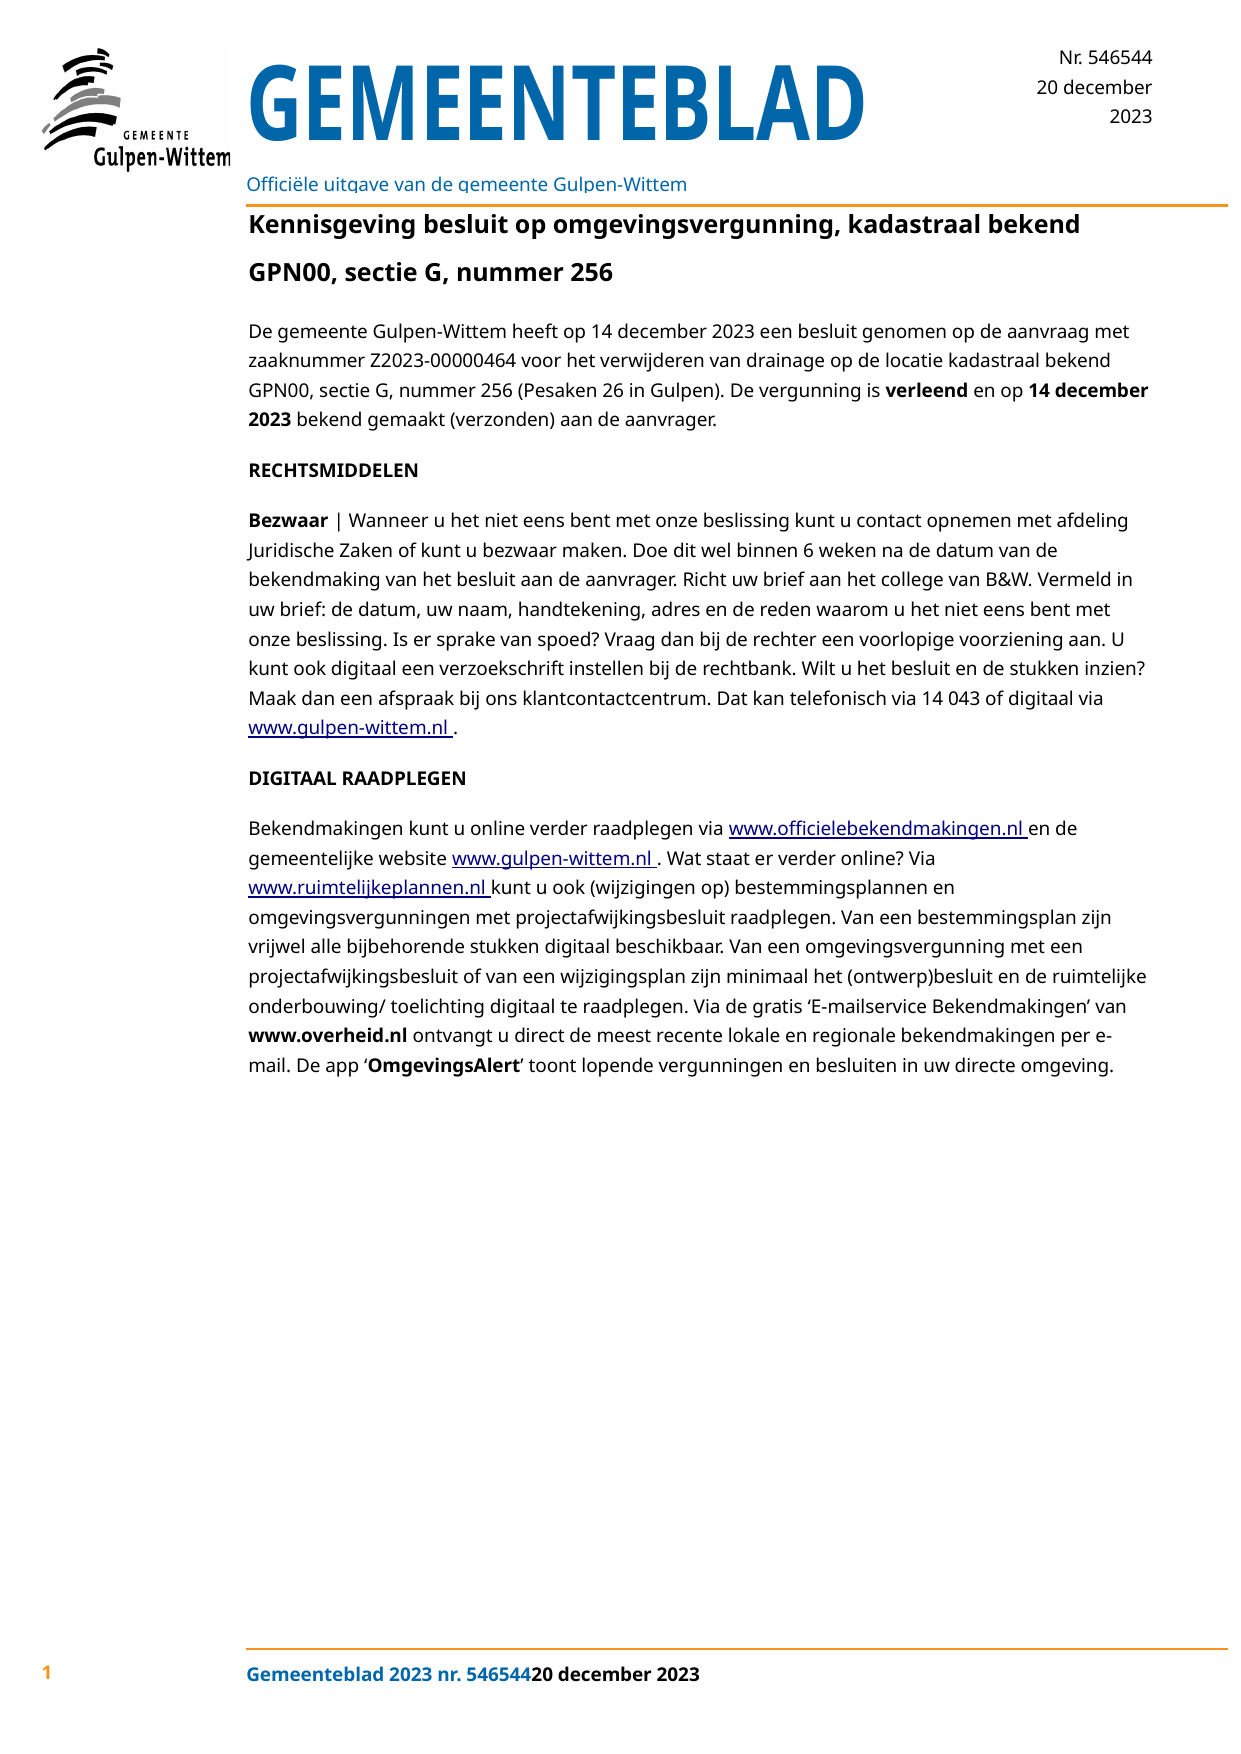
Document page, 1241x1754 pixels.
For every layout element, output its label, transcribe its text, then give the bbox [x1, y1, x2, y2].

text RECHTSMIDDELEN [248, 457, 1152, 483]
text Bekendmakingen kunt u online verder raadplegen via www.officielebekendmakingen.nl en de gemeentelijke website www.gulpen-wittem.nl . Wat staat er verder online? Via www.ruimtelijkeplannen.nl kunt u ook (wijzigingen op) bestemmingsplannen en omgevingsvergunningen met projectafwijkingsbesluit raadplegen. Van een bestemmingsplan zijn vrijwel alle bijbehorende stukken digitaal beschikbaar. Van een omgevingsvergunning met een projectafwijkingsbesluit of van een wijzigingsplan zijn minimaal het (ontwerp)besluit en de ruimtelijke onderbouwing/ toelichting digitaal te raadplegen. Via de gratis ‘E-mailservice Bekendmakingen’ van www.overheid.nl ontvangt u direct de meest recente lokale en regionale bekendmakingen per e-mail. De app ‘OmgevingsAlert’ toont lopende vergunningen en besluiten in uw directe omgeving. [248, 815, 1152, 1078]
picture [41, 47, 231, 172]
text De gemeente Gulpen-Wittem heeft op 14 december 2023 een besluit genomen op de aanvraag met zaaknummer Z2023-00000464 voor het verwijderen van drainage op de locatie kadastraal bekend GPN00, sectie G, nummer 256 (Pesaken 26 in Gulpen). De vergunning is verleend en op 14 december 2023 bekend gemaakt (verzonden) aan de aanvrager. [248, 318, 1152, 432]
text Bezwaar | Wanneer u het niet eens bent met onze beslissing kunt u contact opnemen met afdeling Juridische Zaken of kunt u bezwaar maken. Doe dit wel binnen 6 weken na de datum van de bekendmaking van het besluit aan de aanvrager. Richt uw brief aan het college van B&W. Vermeld in uw brief: de datum, uw naam, handtekening, adres en de reden waarom u het niet eens bent met onze beslissing. Is er sprake van spoed? Vraag dan bij de rechter een voorlopige voorziening aan. U kunt ook digitaal een verzoekschrift instellen bij de rechtbank. Wilt u het besluit en de stukken inzien? Maak dan een afspraak bij ons klantcontactcentrum. Dat kan telefonisch via 14 043 of digitaal via www.gulpen-wittem.nl . [248, 507, 1152, 740]
text Kennisgeving besluit op omgevingsvergunning, kadastraal bekend GPN00, sectie G, nummer 256 [248, 207, 1152, 288]
text DIGITAAL RAADPLEGEN [248, 765, 1152, 791]
